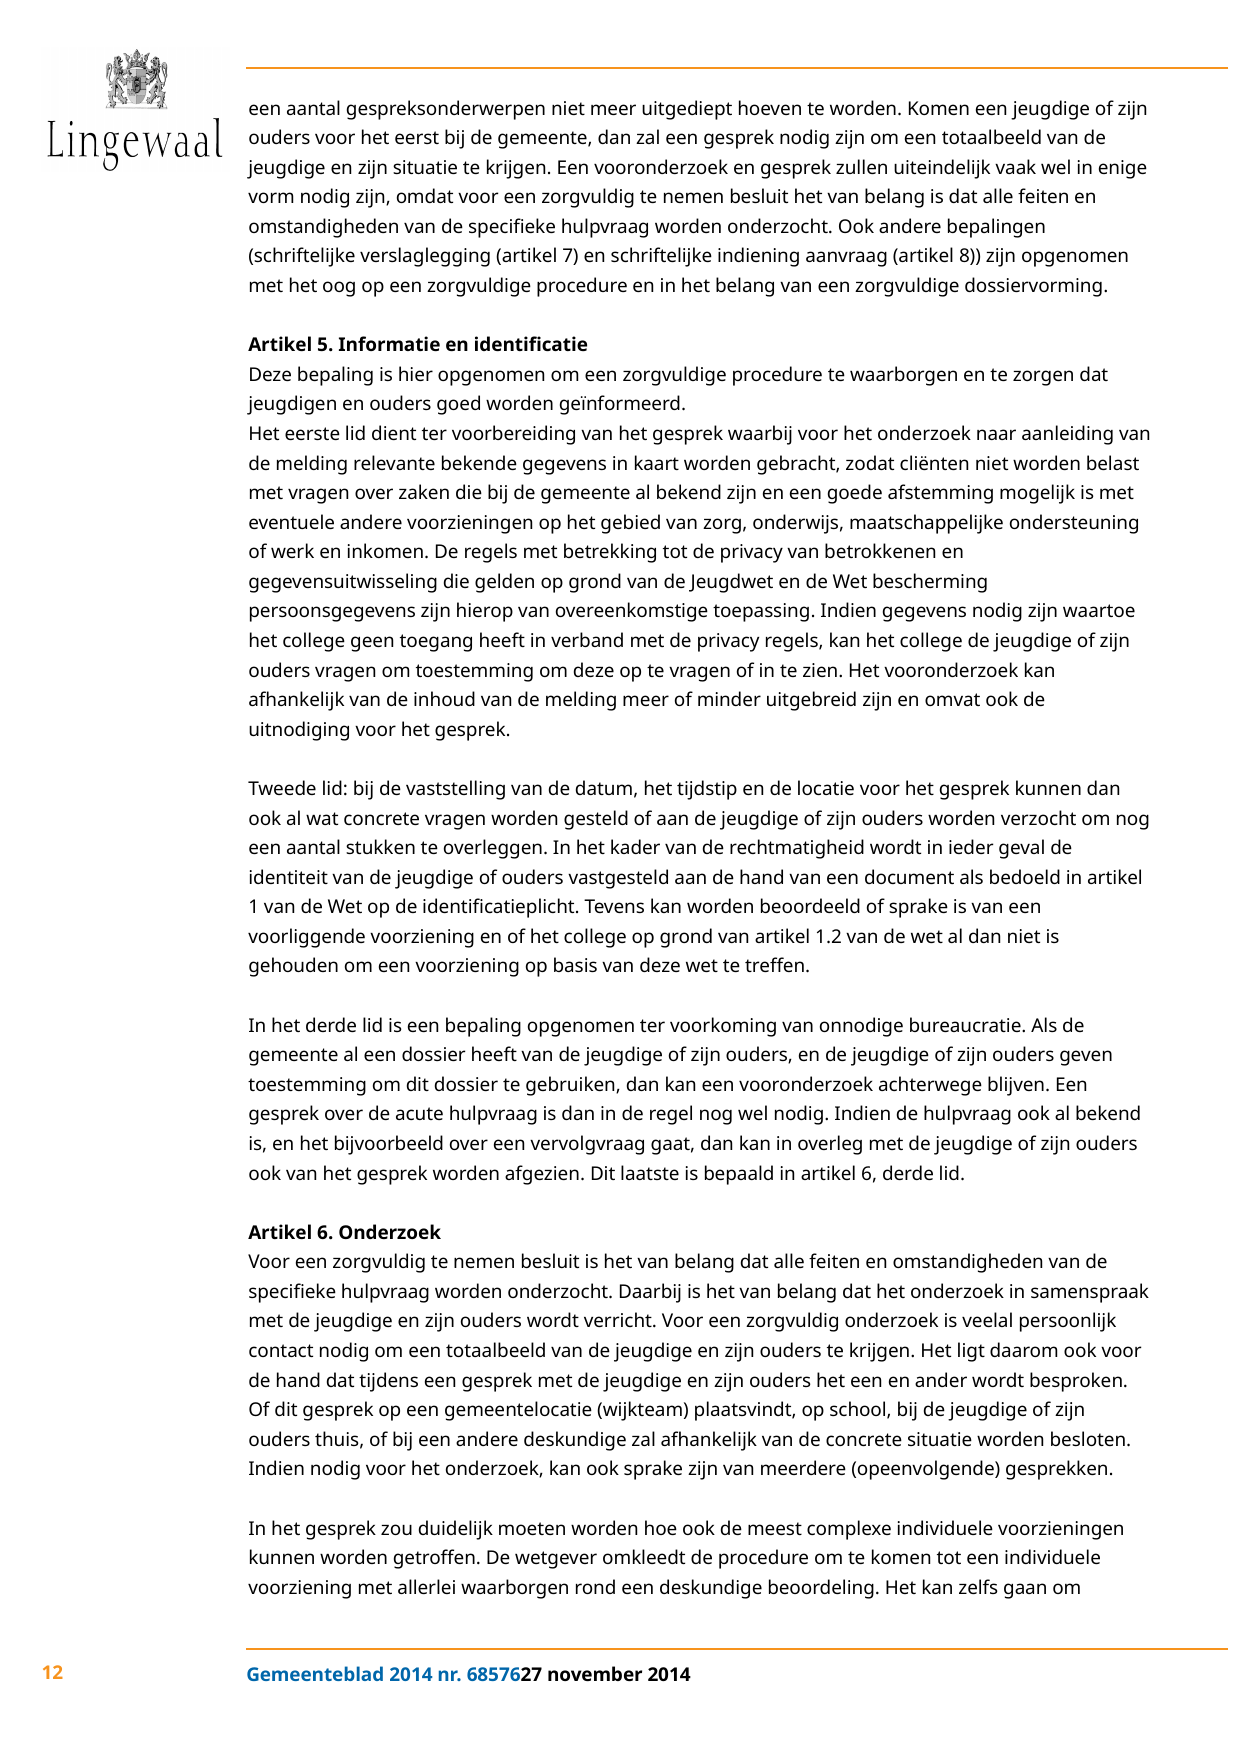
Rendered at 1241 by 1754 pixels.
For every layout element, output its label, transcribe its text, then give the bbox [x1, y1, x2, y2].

picture [41, 47, 231, 172]
text Deze bepaling is hier opgenomen om een zorgvuldige procedure te waarborgen en te zorgen dat jeugdigen en ouders goed worden geïnformeerd. [248, 361, 1152, 416]
text Voor een zorgvuldig te nemen besluit is het van belang dat alle feiten en omstandigheden van de specifieke hulpvraag worden onderzocht. Daarbij is het van belang dat het onderzoek in samenspraak met de jeugdige en zijn ouders wordt verricht. Voor een zorgvuldig onderzoek is veelal persoonlijk contact nodig om een totaalbeeld van de jeugdige en zijn ouders te krijgen. Het ligt daarom ook voor de hand dat tijdens een gesprek met de jeugdige en zijn ouders het een en ander wordt besproken. Of dit gesprek op een gemeentelocatie (wijkteam) plaatsvindt, op school, bij de jeugdige of zijn ouders thuis, of bij een andere deskundige zal afhankelijk van de concrete situatie worden besloten. Indien nodig voor het onderzoek, kan ook sprake zijn van meerdere (opeenvolgende) gesprekken. [248, 1248, 1152, 1481]
text In het gesprek zou duidelijk moeten worden hoe ook de meest complexe individuele voorzieningen kunnen worden getroffen. De wetgever omkleedt de procedure om te komen tot een individuele voorziening met allerlei waarborgen rond een deskundige beoordeling. Het kan zelfs gaan om [248, 1515, 1152, 1600]
text Tweede lid: bij de vaststelling van de datum, het tijdstip en de locatie voor het gesprek kunnen dan ook al wat concrete vragen worden gesteld of aan de jeugdige of zijn ouders worden verzocht om nog een aantal stukken te overleggen. In het kader van de rechtmatigheid wordt in ieder geval de identiteit van de jeugdige of ouders vastgesteld aan de hand van een document als bedoeld in artikel 1 van de Wet op de identificatieplicht. Tevens kan worden beoordeeld of sprake is van een voorliggende voorziening en of het college op grond van artikel 1.2 van de wet al dan niet is gehouden om een voorziening op basis van deze wet te treffen. [248, 775, 1152, 978]
text In het derde lid is een bepaling opgenomen ter voorkoming van onnodige bureaucratie. Als de gemeente al een dossier heeft van de jeugdige of zijn ouders, en de jeugdige of zijn ouders geven toestemming om dit dossier te gebruiken, dan kan een vooronderzoek achterwege blijven. Een gesprek over de acute hulpvraag is dan in de regel nog wel nodig. Indien de hulpvraag ook al bekend is, en het bijvoorbeeld over een vervolgvraag gaat, dan kan in overleg met de jeugdige of zijn ouders ook van het gesprek worden afgezien. Dit laatste is bepaald in artikel 6, derde lid. [248, 1012, 1152, 1186]
text Het eerste lid dient ter voorbereiding van het gesprek waarbij voor het onderzoek naar aanleiding van de melding relevante bekende gegevens in kaart worden gebracht, zodat cliënten niet worden belast met vragen over zaken die bij de gemeente al bekend zijn en een goede afstemming mogelijk is met eventuele andere voorzieningen op het gebied van zorg, onderwijs, maatschappelijke ondersteuning of werk en inkomen. De regels met betrekking tot de privacy van betrokkenen en gegevensuitwisseling die gelden op grond van de Jeugdwet en de Wet bescherming persoonsgegevens zijn hierop van overeenkomstige toepassing. Indien gegevens nodig zijn waartoe het college geen toegang heeft in verband met de privacy regels, kan het college de jeugdige of zijn ouders vragen om toestemming om deze op te vragen of in te zien. Het vooronderzoek kan afhankelijk van de inhoud van de melding meer of minder uitgebreid zijn en omvat ook de uitnodiging voor het gesprek. [248, 420, 1152, 742]
text een aantal gespreksonderwerpen niet meer uitgediept hoeven te worden. Komen een jeugdige of zijn ouders voor het eerst bij de gemeente, dan zal een gesprek nodig zijn om een totaalbeeld van de jeugdige en zijn situatie te krijgen. Een vooronderzoek en gesprek zullen uiteindelijk vaak wel in enige vorm nodig zijn, omdat voor een zorgvuldig te nemen besluit het van belang is dat alle feiten en omstandigheden van de specifieke hulpvraag worden onderzocht. Ook andere bepalingen (schriftelijke verslaglegging (artikel 7) en schriftelijke indiening aanvraag (artikel 8)) zijn opgenomen met het oog op een zorgvuldige procedure en in het belang van een zorgvuldige dossiervorming. [248, 95, 1152, 298]
text Artikel 6. Onderzoek [248, 1219, 1152, 1245]
text Artikel 5. Informatie en identificatie [248, 331, 1152, 357]
